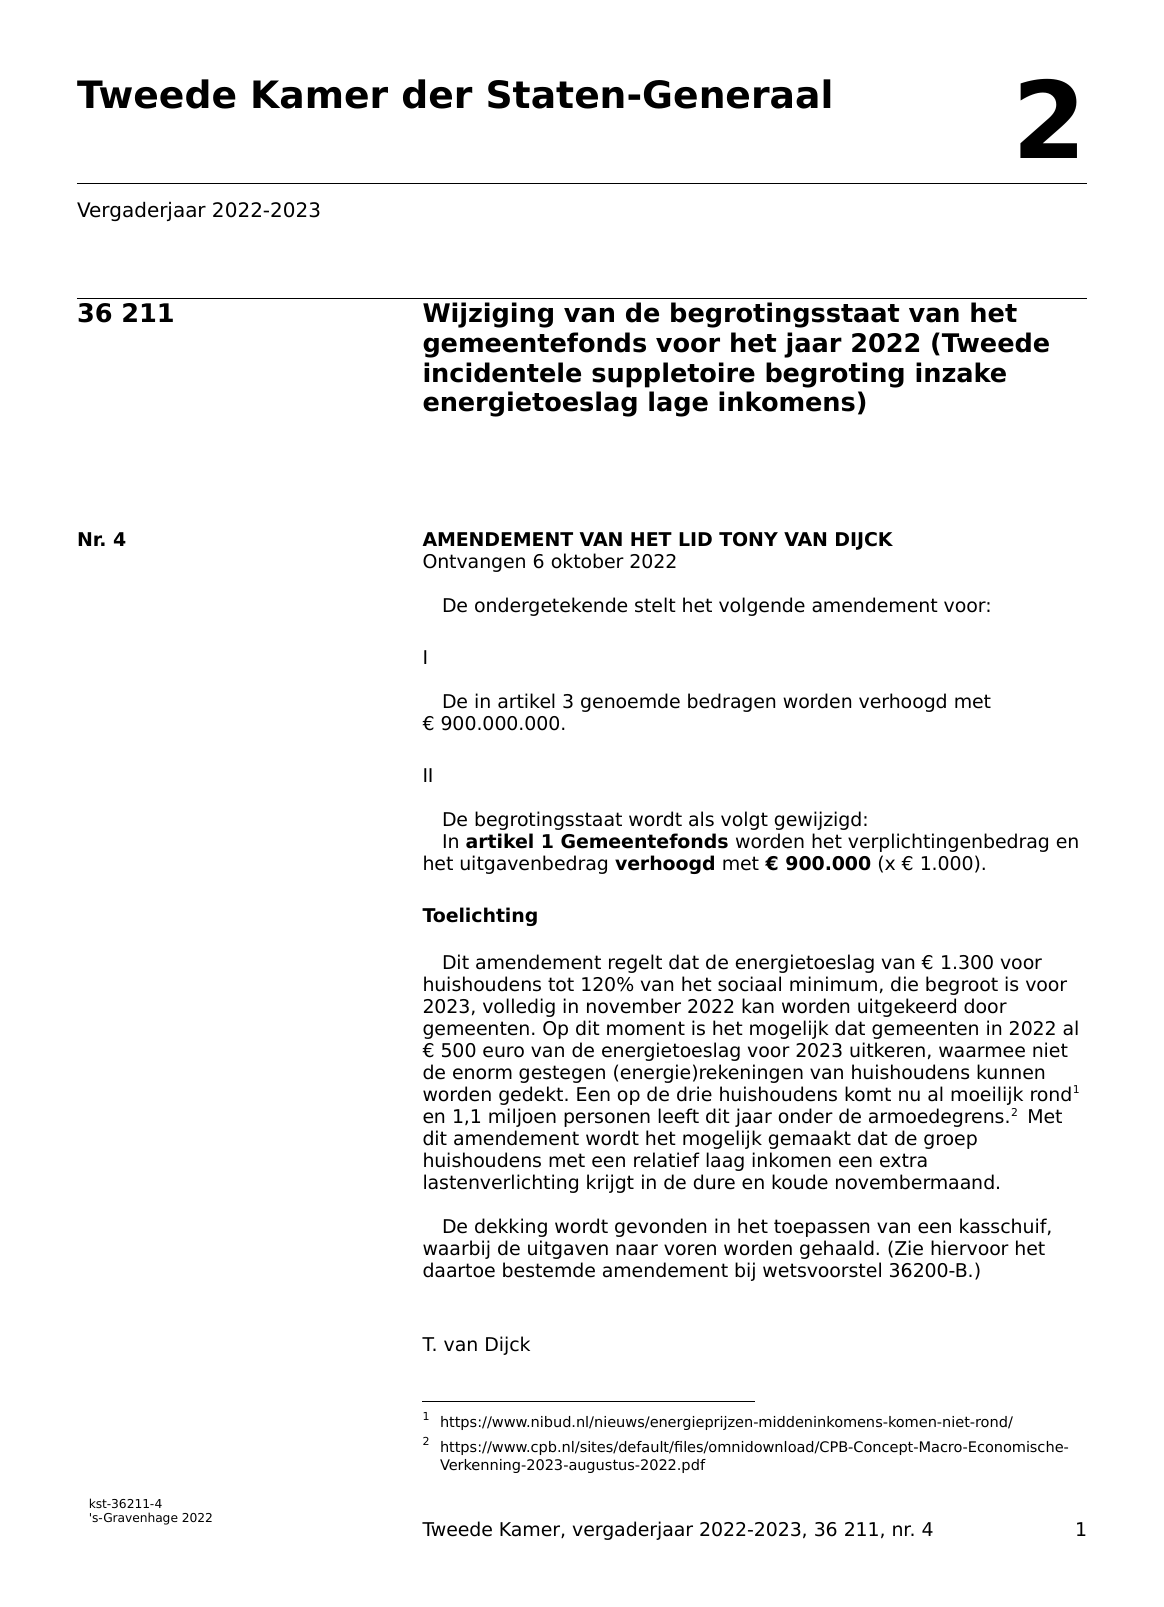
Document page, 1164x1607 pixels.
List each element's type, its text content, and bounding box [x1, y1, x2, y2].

text Dit amendement regelt dat de energietoeslag van € 1.300 voor huishoudens tot 120% van het sociaal minimum, die begroot is voor 2023, volledig in november 2022 kan worden uitgekeerd door gemeenten. Op dit moment is het mogelijk dat gemeenten in 2022 al € 500 euro van de energietoeslag voor 2023 uitkeren, waarmee niet de enorm gestegen (energie)rekeningen van huishoudens kunnen worden gedekt. Een op de drie huishoudens komt nu al moeilijk rond en 1,1 miljoen personen leeft dit jaar onder de armoedegrens. Met dit amendement wordt het mogelijk gemaakt dat de groep huishoudens met een relatief laag inkomen een extra lastenverlichting krijgt in de dure en koude novembermaand. [422, 952, 1087, 1194]
subtitle Toelichting [422, 905, 1087, 927]
text T. van Dijck [422, 1312, 1087, 1356]
table_header Tweede Kamer der Staten-Generaal [77, 59, 886, 183]
text De dekking wordt gevonden in het toepassen van een kasschuif, waarbij de uitgaven naar voren worden gehaald. (Zie hiervoor het daartoe bestemde amendement bij wetsvoorstel 36200-B.) [422, 1216, 1087, 1282]
subtitle I [422, 647, 1087, 669]
text Ontvangen 6 oktober 2022 [422, 551, 1087, 573]
text De begrotingsstaat wordt als volgt gewijzigd: [422, 809, 1087, 831]
text De in artikel 3 genoemde bedragen worden verhoogd met € 900.000.000. [422, 691, 1087, 735]
text https://www.nibud.nl/nieuws/energieprijzen-middeninkomens-komen-niet-rond/ [422, 1410, 1087, 1432]
text https://www.cpb.nl/sites/default/files/omnidownload/CPB-Concept-Macro-Economische-Verkenning-2023-augustus-2022.pdf [422, 1435, 1087, 1474]
subtitle II [422, 765, 1087, 787]
table_header 2 [886, 59, 1087, 183]
subtitle 36 211 Wijziging van de begrotingsstaat van het gemeentefonds voor het jaar 2022 (Tweede incidentele suppletoire begroting inzake energietoeslag lage inkomens) [77, 299, 1087, 418]
text kst-36211-4 [88, 1497, 323, 1511]
text 's-Gravenhage 2022 [88, 1511, 323, 1525]
text De ondergetekende stelt het volgende amendement voor: [422, 595, 1087, 617]
subtitle Nr. 4 AMENDEMENT VAN HET LID TONY VAN DIJCK [77, 529, 1087, 551]
table_cell Vergaderjaar 2022-2023 [77, 184, 1087, 298]
text In artikel 1 Gemeentefonds worden het verplichtingenbedrag en het uitgavenbedrag verhoogd met € 900.000 (x € 1.000). [422, 831, 1087, 875]
